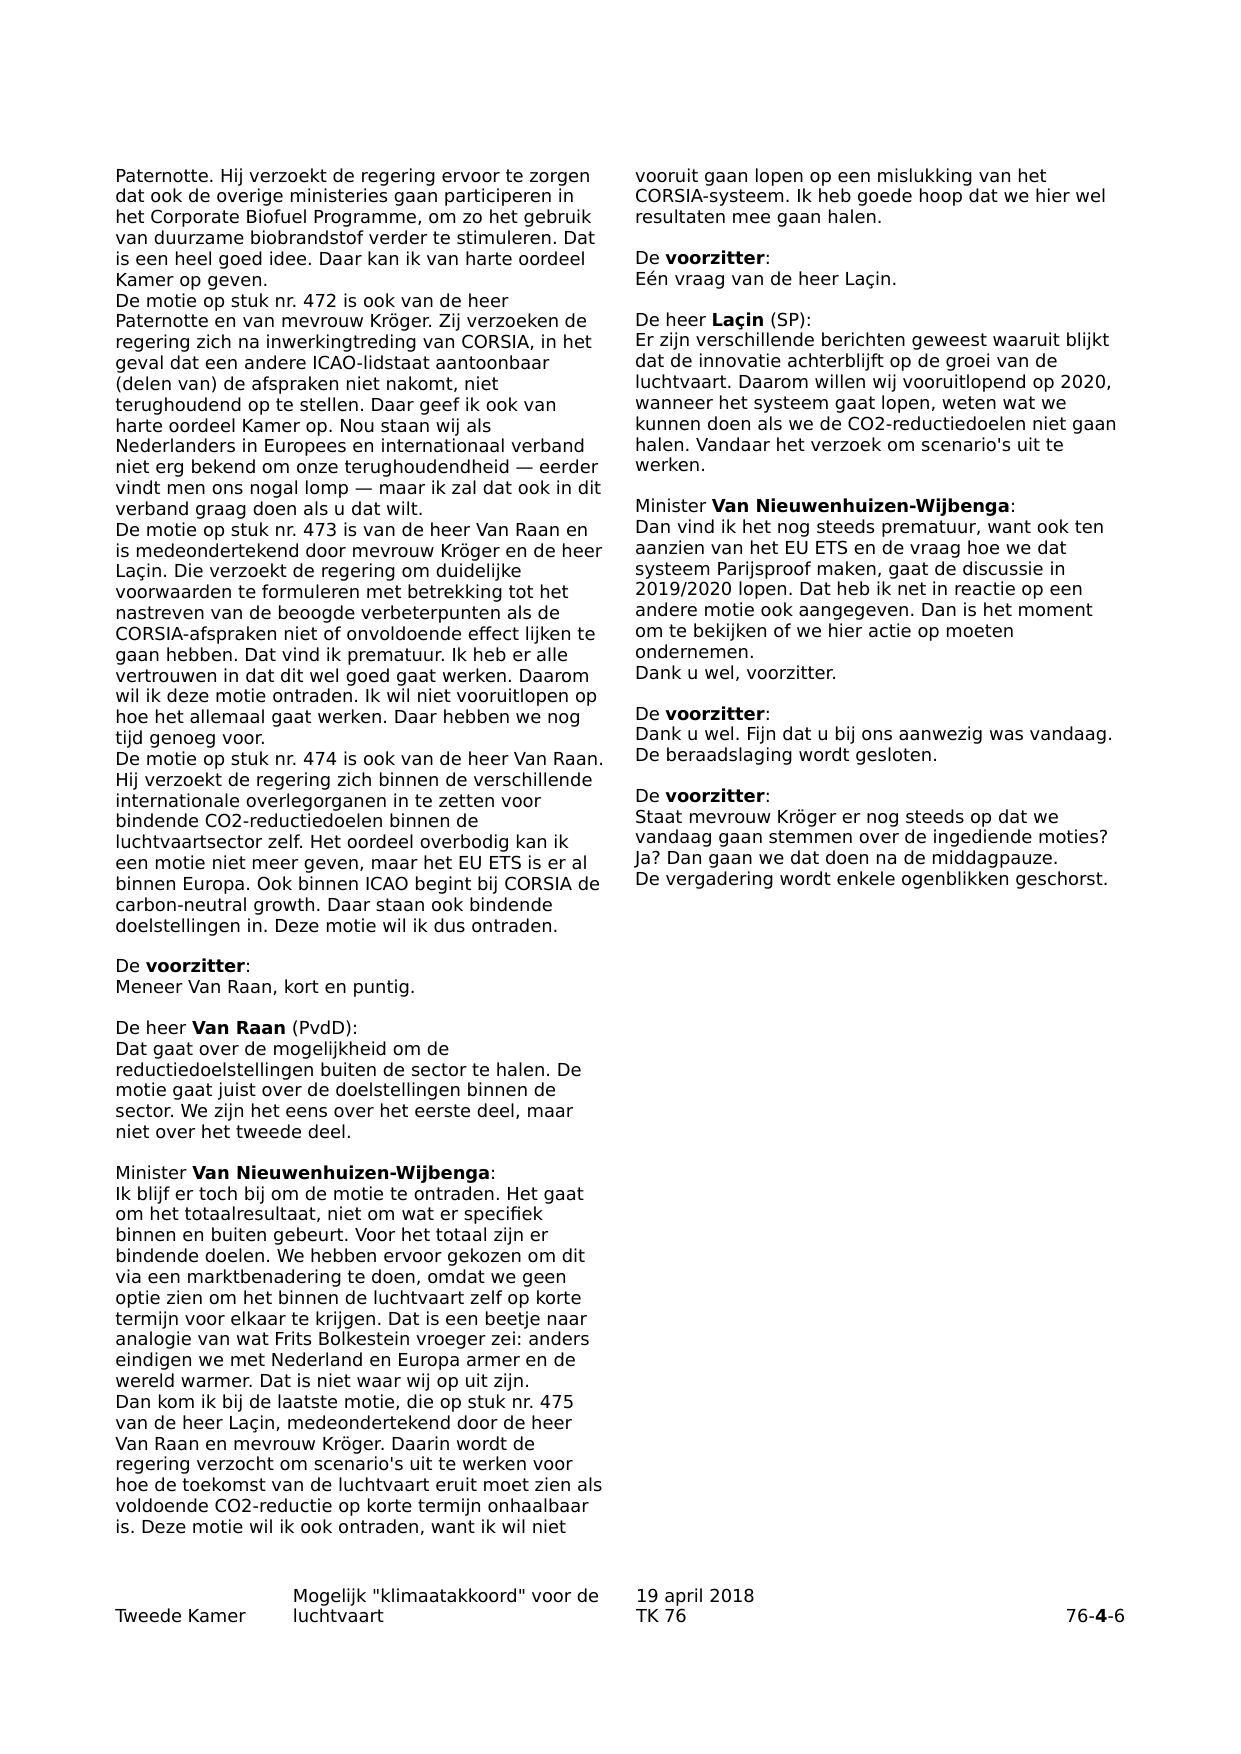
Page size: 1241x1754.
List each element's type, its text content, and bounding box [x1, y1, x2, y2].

text De voorzitter: [635, 786, 1125, 806]
text De beraadslaging wordt gesloten. [635, 745, 1125, 766]
text Staat mevrouw Kröger er nog steeds op dat we vandaag gaan stemmen over de ingediende moties? Ja? Dan gaan we dat doen na de middagpauze. [635, 806, 1125, 869]
text Dat gaat over de mogelijkheid om de reductiedoelstellingen buiten de sector te halen. De motie gaat juist over de doelstellingen binnen de sector. We zijn het eens over het eerste deel, maar niet over het tweede deel. [115, 1038, 605, 1143]
text De voorzitter: [635, 248, 1125, 268]
text De heer Laçin (SP): [635, 309, 1125, 330]
text Minister Van Nieuwenhuizen-Wijbenga: [635, 496, 1125, 517]
text De voorzitter: [635, 703, 1125, 724]
text Er zijn verschillende berichten geweest waaruit blijkt dat de innovatie achterblijft op de groei van de luchtvaart. Daarom willen wij vooruitlopend op 2020, wanneer het systeem gaat lopen, weten wat we kunnen doen als we de CO2-reductiedoelen niet gaan halen. Vandaar het verzoek om scenario's uit te werken. [635, 330, 1125, 476]
text vooruit gaan lopen op een mislukking van het CORSIA-systeem. Ik heb goede hoop dat we hier wel resultaten mee gaan halen. [635, 165, 1125, 228]
text Paternotte. Hij verzoekt de regering ervoor te zorgen dat ook de overige ministeries gaan participeren in het Corporate Biofuel Programme, om zo het gebruik van duurzame biobrandstof verder te stimuleren. Dat is een heel goed idee. Daar kan ik van harte oordeel Kamer op geven. [115, 165, 605, 290]
text Dank u wel. Fijn dat u bij ons aanwezig was vandaag. [635, 724, 1125, 745]
text Eén vraag van de heer Laçin. [635, 268, 1125, 289]
text De motie op stuk nr. 472 is ook van de heer Paternotte en van mevrouw Kröger. Zij verzoeken de regering zich na inwerkingtreding van CORSIA, in het geval dat een andere ICAO-lidstaat aantoonbaar (delen van) de afspraken niet nakomt, niet terughoudend op te stellen. Daar geef ik ook van harte oordeel Kamer op. Nou staan wij als Nederlanders in Europees en internationaal verband niet erg bekend om onze terughoudendheid — eerder vindt men ons nogal lomp — maar ik zal dat ook in dit verband graag doen als u dat wilt. [115, 290, 605, 519]
text De motie op stuk nr. 474 is ook van de heer Van Raan. Hij verzoekt de regering zich binnen de verschillende internationale overlegorganen in te zetten voor bindende CO2-reductiedoelen binnen de luchtvaartsector zelf. Het oordeel overbodig kan ik een motie niet meer geven, maar het EU ETS is er al binnen Europa. Ook binnen ICAO begint bij CORSIA de carbon-neutral growth. Daar staan ook bindende doelstellingen in. Deze motie wil ik dus ontraden. [115, 749, 605, 936]
text De heer Van Raan (PvdD): [115, 1018, 605, 1038]
text Ik blijf er toch bij om de motie te ontraden. Het gaat om het totaalresultaat, niet om wat er specifiek binnen en buiten gebeurt. Voor het totaal zijn er bindende doelen. We hebben ervoor gekozen om dit via een marktbenadering te doen, omdat we geen optie zien om het binnen de luchtvaart zelf op korte termijn voor elkaar te krijgen. Dat is een beetje naar analogie van wat Frits Bolkestein vroeger zei: anders eindigen we met Nederland en Europa armer en de wereld warmer. Dat is niet waar wij op uit zijn. [115, 1183, 605, 1392]
text De motie op stuk nr. 473 is van de heer Van Raan en is medeondertekend door mevrouw Kröger en de heer Laçin. Die verzoekt de regering om duidelijke voorwaarden te formuleren met betrekking tot het nastreven van de beoogde verbeterpunten als de CORSIA-afspraken niet of onvoldoende effect lijken te gaan hebben. Dat vind ik prematuur. Ik heb er alle vertrouwen in dat dit wel goed gaat werken. Daarom wil ik deze motie ontraden. Ik wil niet vooruitlopen op hoe het allemaal gaat werken. Daar hebben we nog tijd genoeg voor. [115, 519, 605, 749]
text Dan kom ik bij de laatste motie, die op stuk nr. 475 van de heer Laçin, medeondertekend door de heer Van Raan en mevrouw Kröger. Daarin wordt de regering verzocht om scenario's uit te werken voor hoe de toekomst van de luchtvaart eruit moet zien als voldoende CO2-reductie op korte termijn onhaalbaar is. Deze motie wil ik ook ontraden, want ik wil niet [115, 1392, 605, 1537]
text Minister Van Nieuwenhuizen-Wijbenga: [115, 1163, 605, 1183]
text Dan vind ik het nog steeds prematuur, want ook ten aanzien van het EU ETS en de vraag hoe we dat systeem Parijsproof maken, gaat de discussie in 2019/2020 lopen. Dat heb ik net in reactie op een andere motie ook aangegeven. Dan is het moment om te bekijken of we hier actie op moeten ondernemen. [635, 517, 1125, 662]
text Meneer Van Raan, kort en puntig. [115, 977, 605, 998]
text De vergadering wordt enkele ogenblikken geschorst. [635, 869, 1125, 890]
text Dank u wel, voorzitter. [635, 662, 1125, 683]
text De voorzitter: [115, 956, 605, 977]
